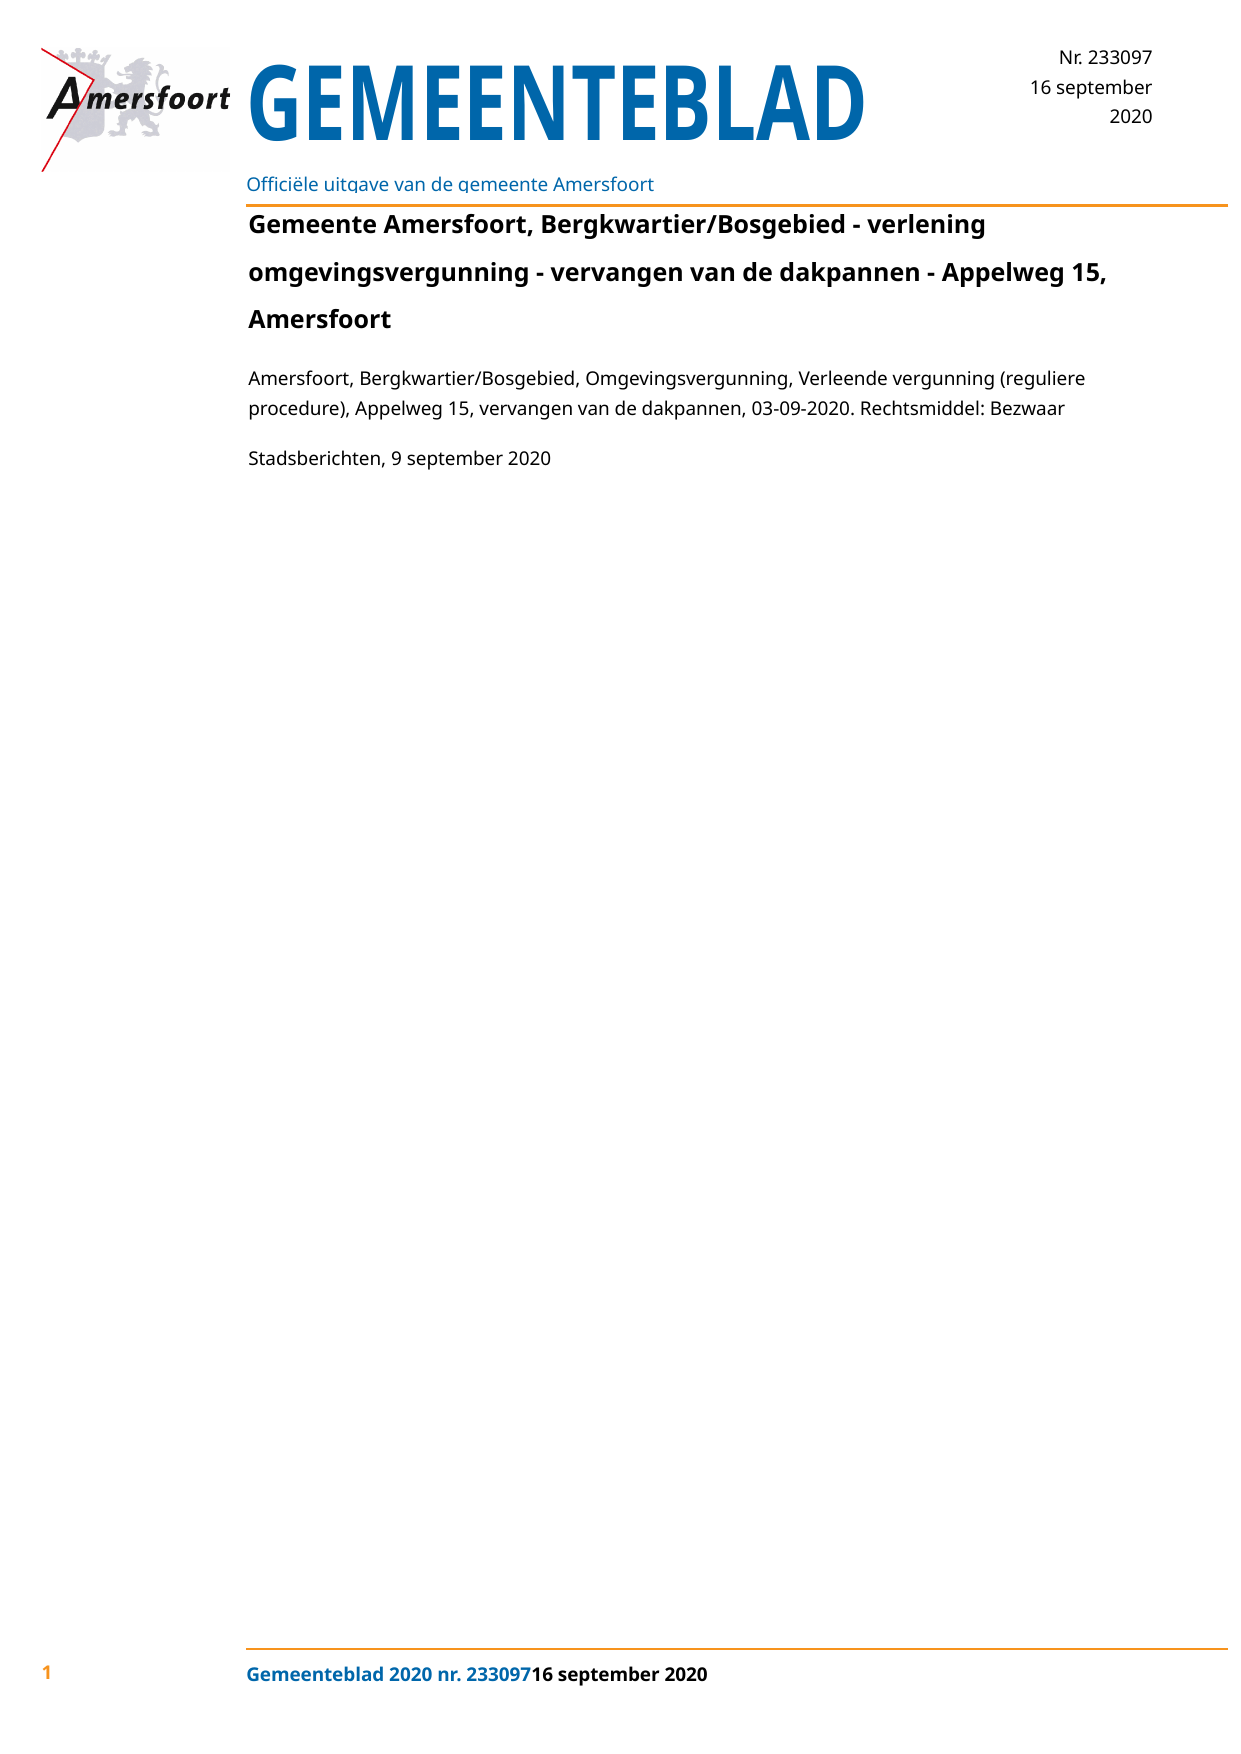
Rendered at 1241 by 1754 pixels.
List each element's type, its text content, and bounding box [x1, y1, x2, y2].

text Stadsberichten, 9 september 2020 [248, 446, 1152, 471]
text Amersfoort, Bergkwartier/Bosgebied, Omgevingsvergunning, Verleende vergunning (reguliere procedure), Appelweg 15, vervangen van de dakpannen, 03-09-2020. Rechtsmiddel: Bezwaar [248, 366, 1152, 421]
picture [41, 47, 231, 172]
text Gemeente Amersfoort, Bergkwartier/Bosgebied - verlening omgevingsvergunning - vervangen van de dakpannen - Appelweg 15, Amersfoort [248, 207, 1152, 336]
